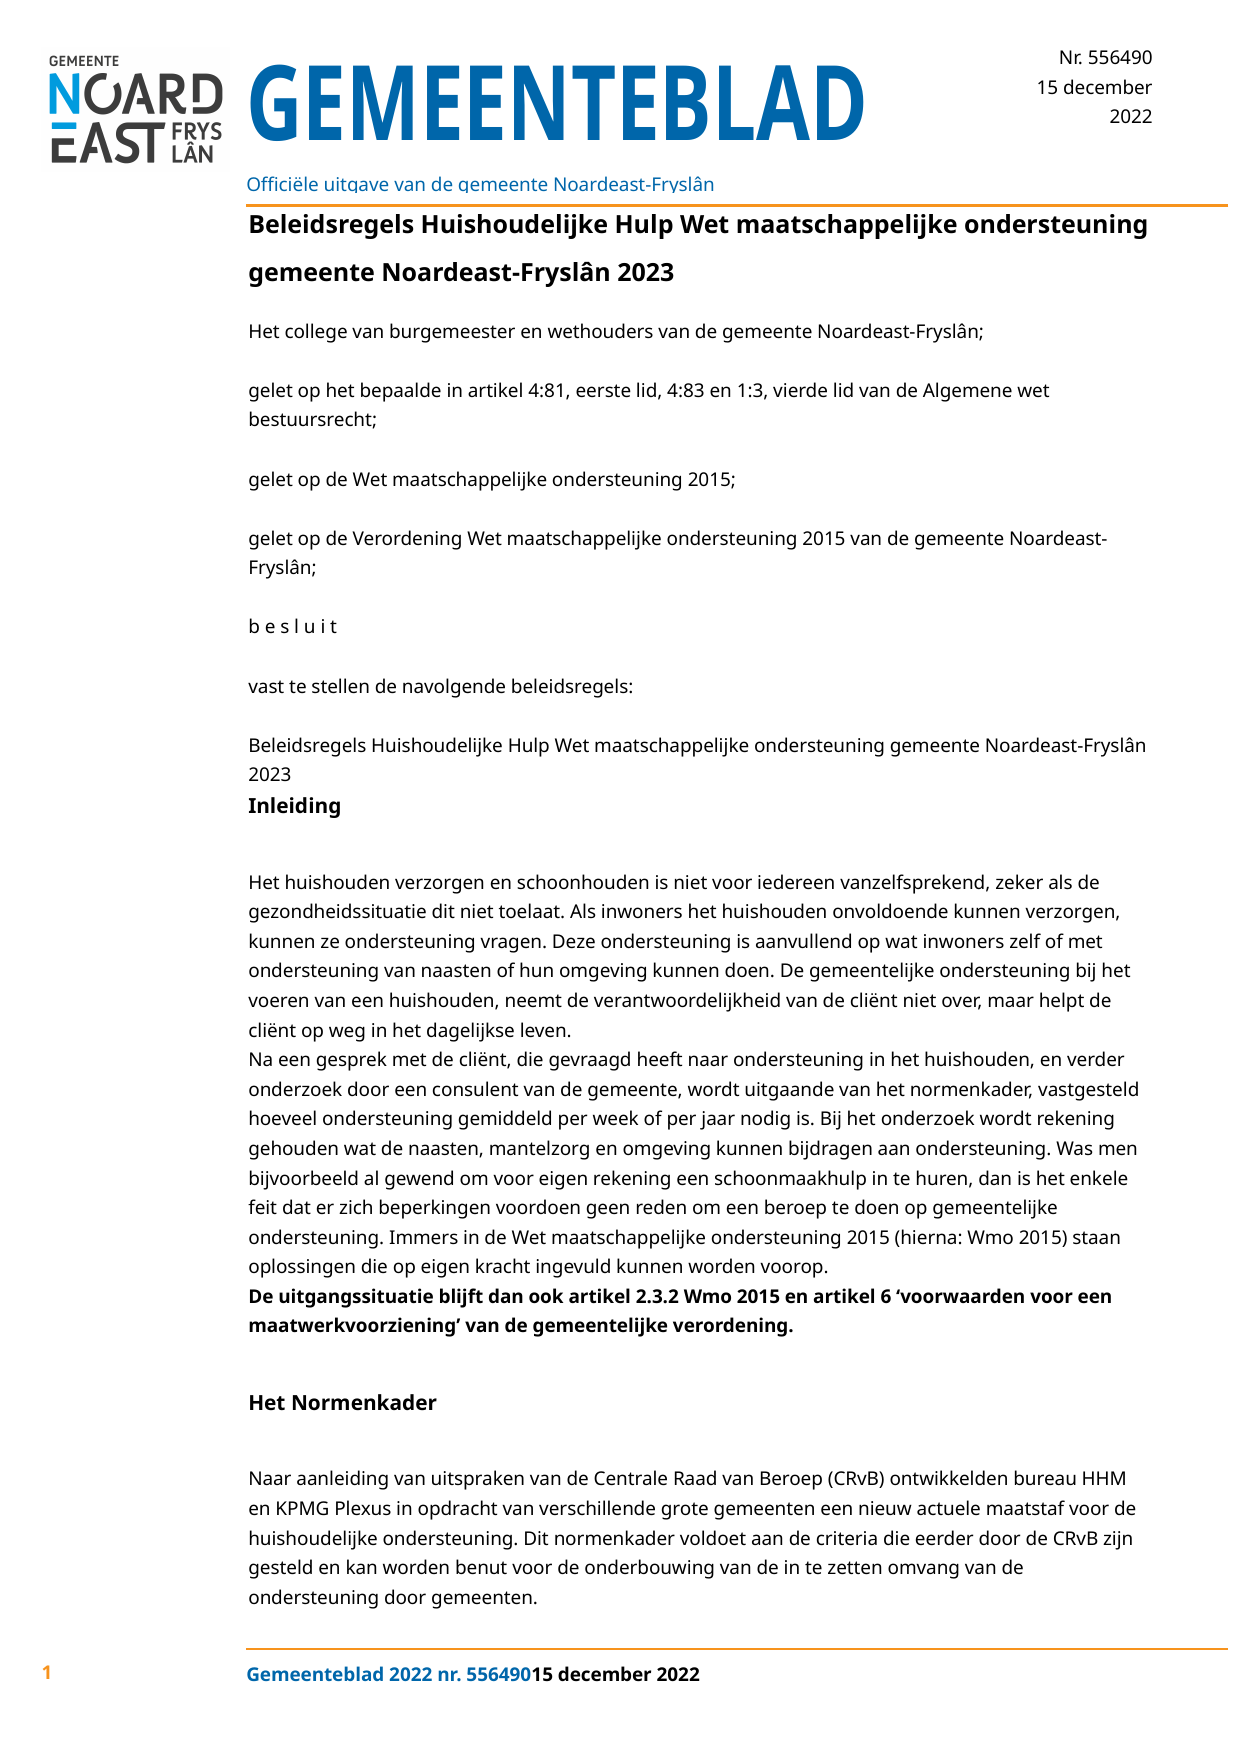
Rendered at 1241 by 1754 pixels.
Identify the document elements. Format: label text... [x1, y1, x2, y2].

text Beleidsregels Huishoudelijke Hulp Wet maatschappelijke ondersteuning gemeente Noardeast-Fryslân 2023 [248, 732, 1152, 787]
text Het Normenkader [248, 1388, 1152, 1416]
text De uitgangssituatie blijft dan ook artikel 2.3.2 Wmo 2015 en artikel 6 ‘voorwaarden voor een maatwerkvoorziening’ van de gemeentelijke verordening. [248, 1283, 1152, 1338]
text Het college van burgemeester en wethouders van de gemeente Noardeast-Fryslân; [248, 318, 1152, 344]
text b e s l u i t [248, 614, 1152, 639]
picture [41, 47, 231, 172]
text Naar aanleiding van uitspraken van de Centrale Raad van Beroep (CRvB) ontwikkelden bureau HHM en KPMG Plexus in opdracht van verschillende grote gemeenten een nieuw actuele maatstaf voor de huishoudelijke ondersteuning. Dit normenkader voldoet aan de criteria die eerder door de CRvB zijn gesteld en kan worden benut voor de onderbouwing van de in te zetten omvang van de ondersteuning door gemeenten. [248, 1466, 1152, 1610]
text gelet op de Wet maatschappelijke ondersteuning 2015; [248, 466, 1152, 492]
text Het huishouden verzorgen en schoonhouden is niet voor iedereen vanzelfsprekend, zeker als de gezondheidssituatie dit niet toelaat. Als inwoners het huishouden onvoldoende kunnen verzorgen, kunnen ze ondersteuning vragen. Deze ondersteuning is aanvullend op wat inwoners zelf of met ondersteuning van naasten of hun omgeving kunnen doen. De gemeentelijke ondersteuning bij het voeren van een huishouden, neemt de verantwoordelijkheid van de cliënt niet over, maar helpt de cliënt op weg in het dagelijkse leven. [248, 869, 1152, 1043]
text vast te stellen de navolgende beleidsregels: [248, 673, 1152, 699]
text gelet op de Verordening Wet maatschappelijke ondersteuning 2015 van de gemeente Noardeast-Fryslân; [248, 525, 1152, 580]
text gelet op het bepaalde in artikel 4:81, eerste lid, 4:83 en 1:3, vierde lid van de Algemene wet bestuursrecht; [248, 377, 1152, 432]
text Inleiding [248, 791, 1152, 820]
text Na een gesprek met de cliënt, die gevraagd heeft naar ondersteuning in het huishouden, en verder onderzoek door een consulent van de gemeente, wordt uitgaande van het normenkader, vastgesteld hoeveel ondersteuning gemiddeld per week of per jaar nodig is. Bij het onderzoek wordt rekening gehouden wat de naasten, mantelzorg en omgeving kunnen bijdragen aan ondersteuning. Was men bijvoorbeeld al gewend om voor eigen rekening een schoonmaakhulp in te huren, dan is het enkele feit dat er zich beperkingen voordoen geen reden om een beroep te doen op gemeentelijke ondersteuning. Immers in de Wet maatschappelijke ondersteuning 2015 (hierna: Wmo 2015) staan oplossingen die op eigen kracht ingevuld kunnen worden voorop. [248, 1046, 1152, 1279]
text Beleidsregels Huishoudelijke Hulp Wet maatschappelijke ondersteuning gemeente Noardeast-Fryslân 2023 [248, 207, 1152, 288]
